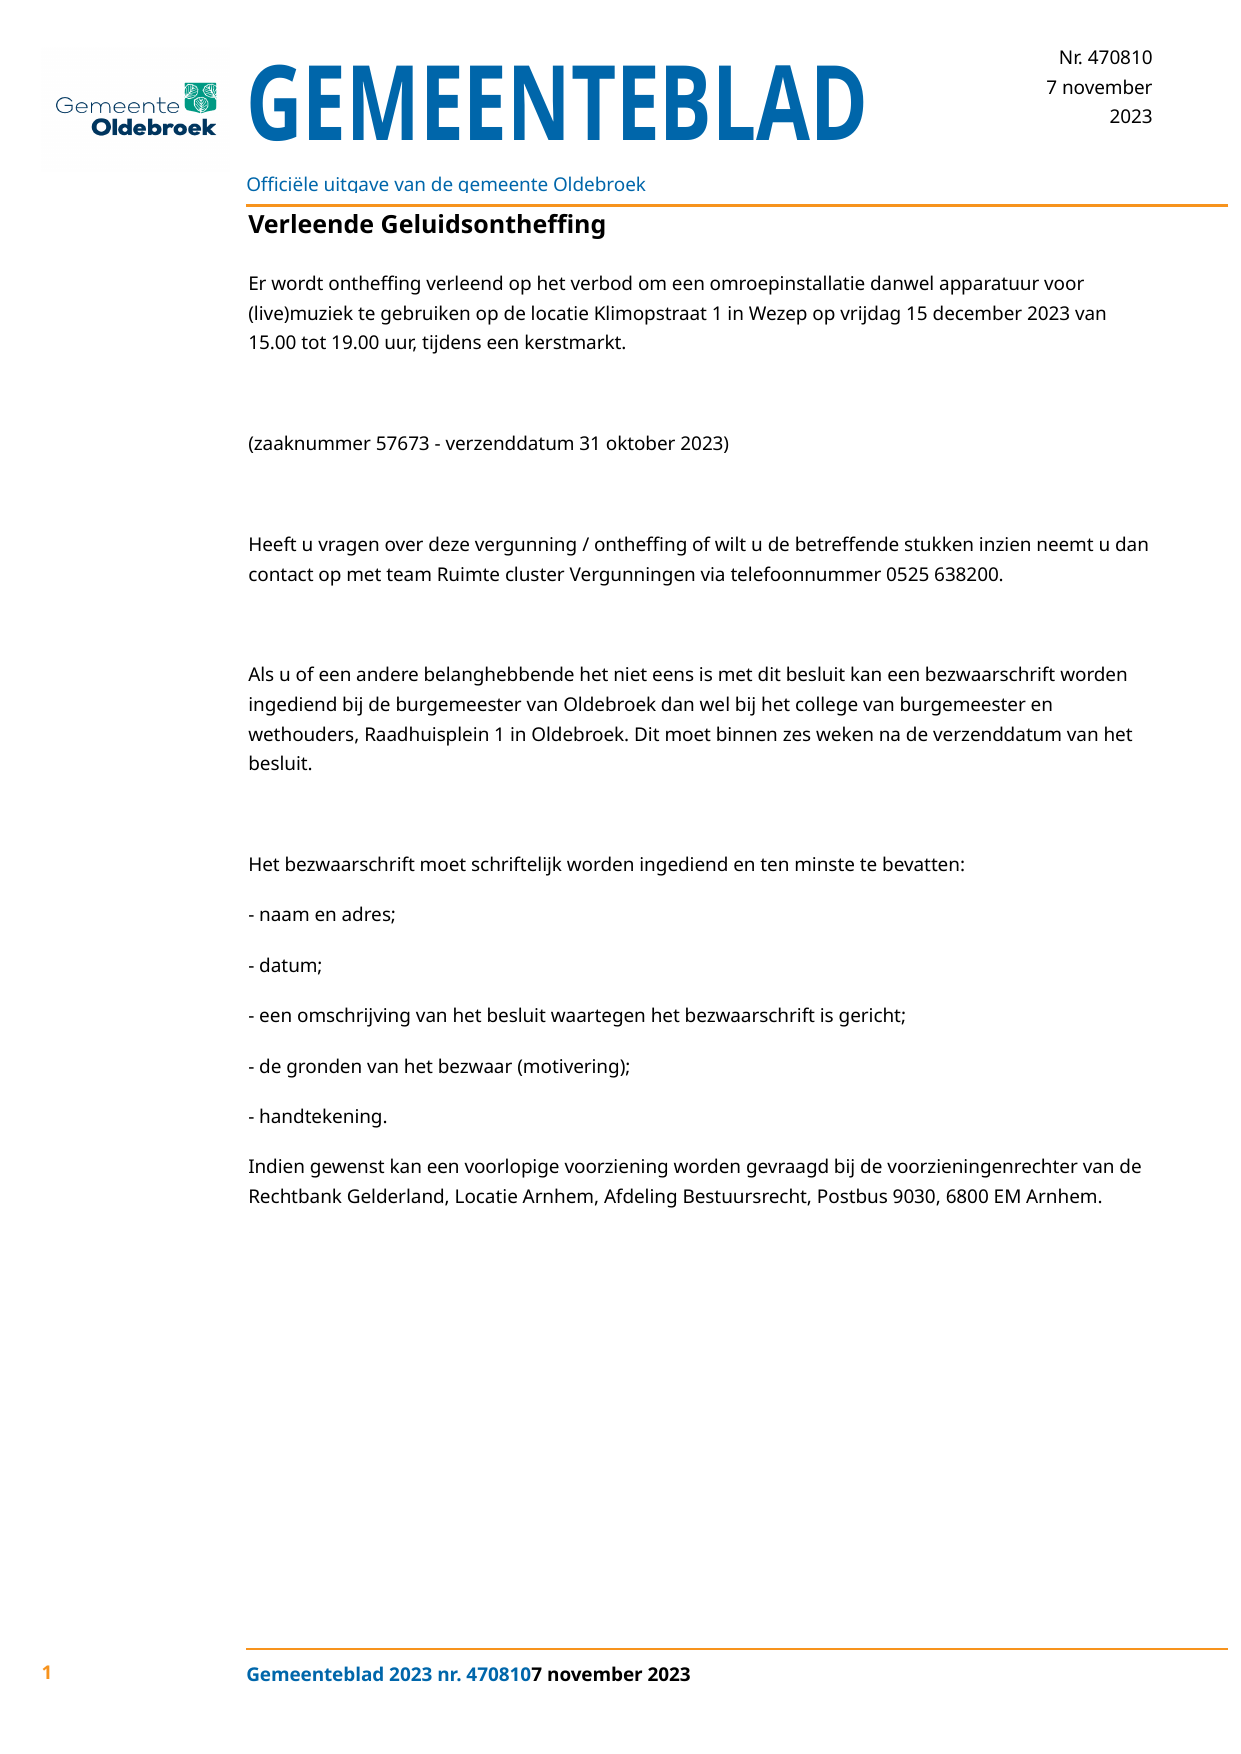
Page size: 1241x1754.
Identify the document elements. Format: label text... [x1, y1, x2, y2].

text Verleende Geluidsontheffing [248, 207, 1152, 241]
text Indien gewenst kan een voorlopige voorziening worden gevraagd bij de voorzieningenrechter van de Rechtbank Gelderland, Locatie Arnhem, Afdeling Bestuursrecht, Postbus 9030, 6800 EM Arnhem. [248, 1154, 1152, 1209]
text - naam en adres; [248, 902, 1152, 927]
text (zaaknummer 57673 - verzenddatum 31 oktober 2023) [248, 430, 1152, 456]
text Als u of een andere belanghebbende het niet eens is met dit besluit kan een bezwaarschrift worden ingediend bij de burgemeester van Oldebroek dan wel bij het college van burgemeester en wethouders, Raadhuisplein 1 in Oldebroek. Dit moet binnen zes weken na de verzenddatum van het besluit. [248, 662, 1152, 776]
text Er wordt ontheffing verleend op het verbod om een omroepinstallatie danwel apparatuur voor (live)muziek te gebruiken op de locatie Klimopstraat 1 in Wezep op vrijdag 15 december 2023 van 15.00 tot 19.00 uur, tijdens een kerstmarkt. [248, 270, 1152, 355]
picture [41, 47, 231, 172]
text - een omschrijving van het besluit waartegen het bezwaarschrift is gericht; [248, 1002, 1152, 1028]
text - handtekening. [248, 1103, 1152, 1129]
text - de gronden van het bezwaar (motivering); [248, 1053, 1152, 1078]
text Heeft u vragen over deze vergunning / ontheffing of wilt u de betreffende stukken inzien neemt u dan contact op met team Ruimte cluster Vergunningen via telefoonnummer 0525 638200. [248, 531, 1152, 586]
text - datum; [248, 952, 1152, 978]
text Het bezwaarschrift moet schriftelijk worden ingediend en ten minste te bevatten: [248, 851, 1152, 877]
